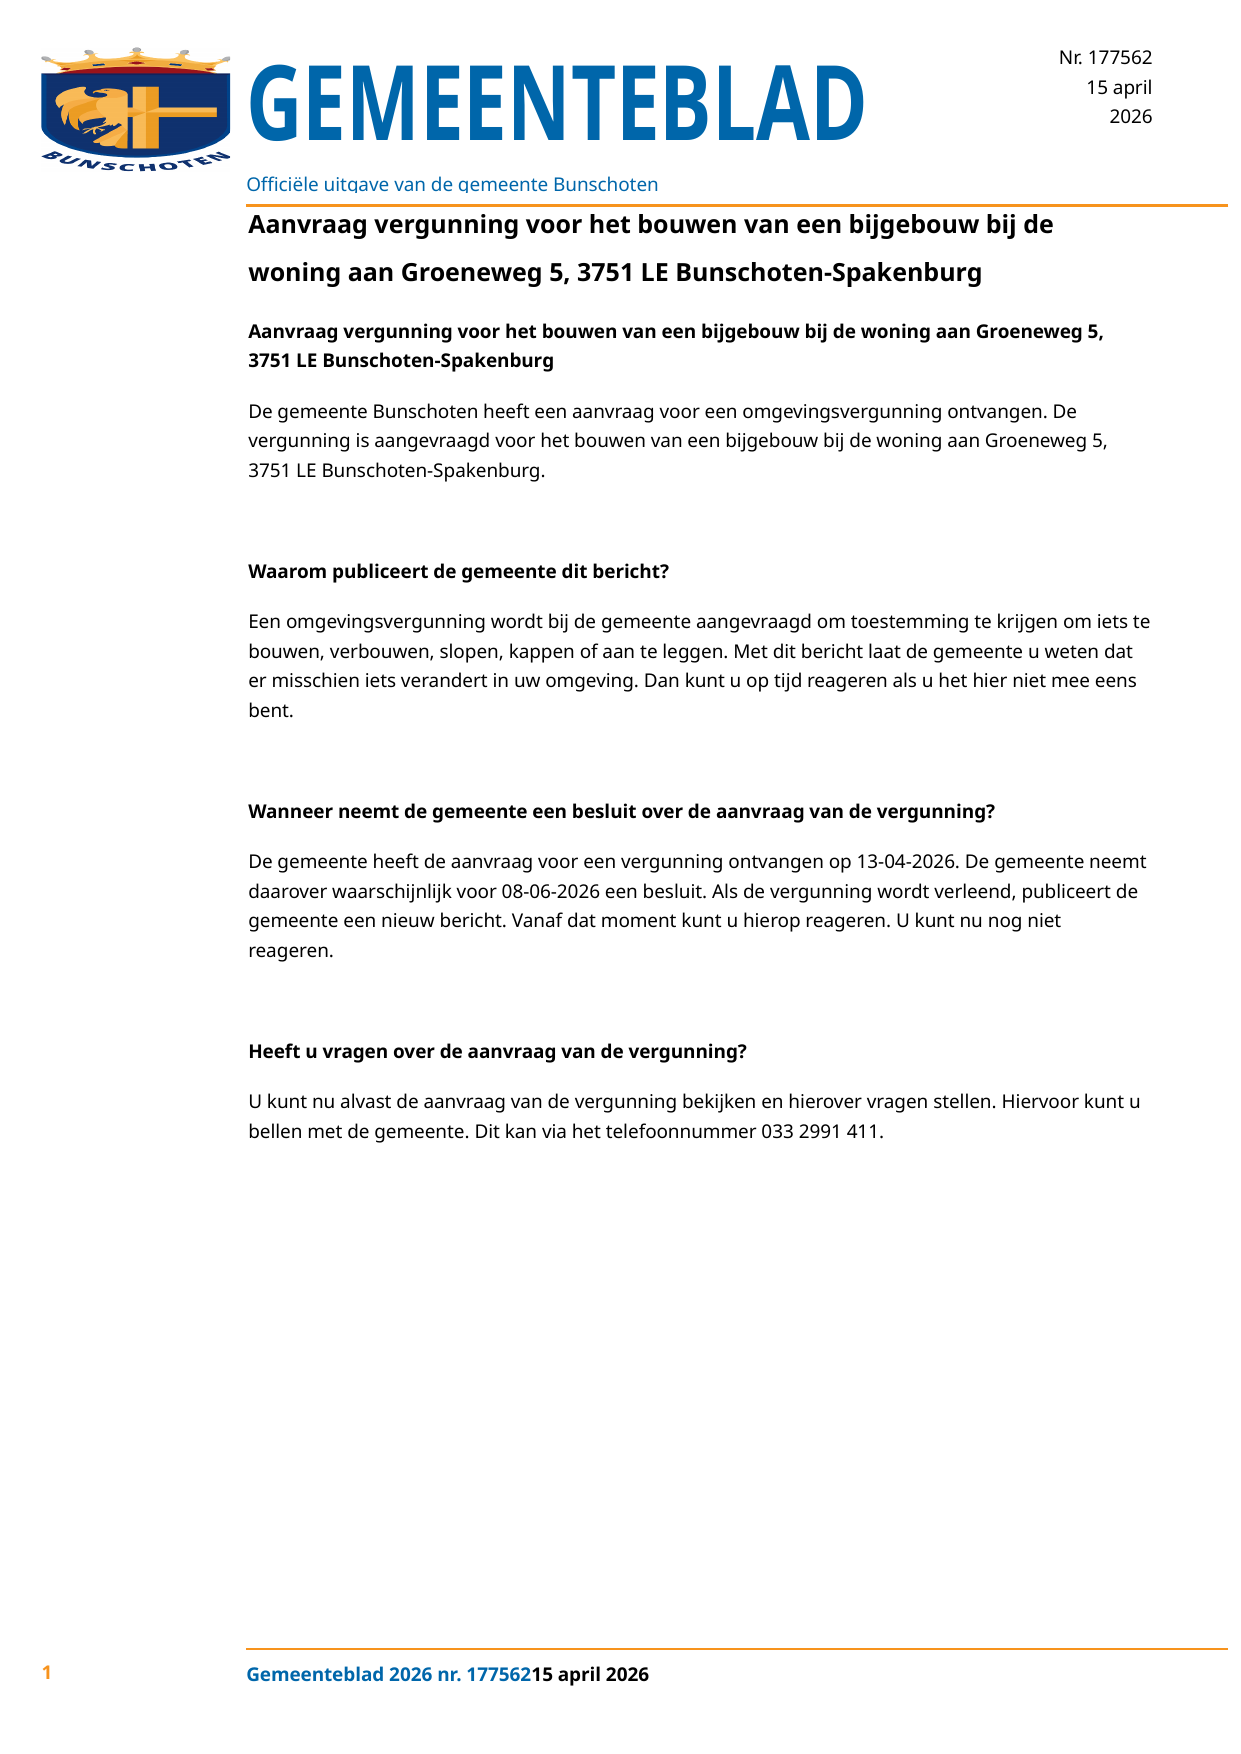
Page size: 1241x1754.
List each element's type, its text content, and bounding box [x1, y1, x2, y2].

text Aanvraag vergunning voor het bouwen van een bijgebouw bij de woning aan Groeneweg 5, 3751 LE Bunschoten-Spakenburg [248, 318, 1152, 373]
text Waarom publiceert de gemeente dit bericht? [248, 558, 1152, 584]
text Een omgevingsvergunning wordt bij de gemeente aangevraagd om toestemming te krijgen om iets te bouwen, verbouwen, slopen, kappen of aan te leggen. Met dit bericht laat de gemeente u weten dat er misschien iets verandert in uw omgeving. Dan kunt u op tijd reageren als u het hier niet mee eens bent. [248, 608, 1152, 723]
text Heeft u vragen over de aanvraag van de vergunning? [248, 1038, 1152, 1064]
text U kunt nu alvast de aanvraag van de vergunning bekijken en hierover vragen stellen. Hiervoor kunt u bellen met de gemeente. Dit kan via het telefoonnummer 033 2991 411. [248, 1088, 1152, 1144]
text Wanneer neemt de gemeente een besluit over de aanvraag van de vergunning? [248, 798, 1152, 824]
picture [41, 47, 231, 172]
text De gemeente heeft de aanvraag voor een vergunning ontvangen op 13-04-2026. De gemeente neemt daarover waarschijnlijk voor 08-06-2026 een besluit. Als de vergunning wordt verleend, publiceert de gemeente een nieuw bericht. Vanaf dat moment kunt u hierop reageren. U kunt nu nog niet reageren. [248, 848, 1152, 963]
text De gemeente Bunschoten heeft een aanvraag voor een omgevingsvergunning ontvangen. De vergunning is aangevraagd voor het bouwen van een bijgebouw bij de woning aan Groeneweg 5, 3751 LE Bunschoten-Spakenburg. [248, 398, 1152, 483]
text Aanvraag vergunning voor het bouwen van een bijgebouw bij de woning aan Groeneweg 5, 3751 LE Bunschoten-Spakenburg [248, 207, 1152, 288]
